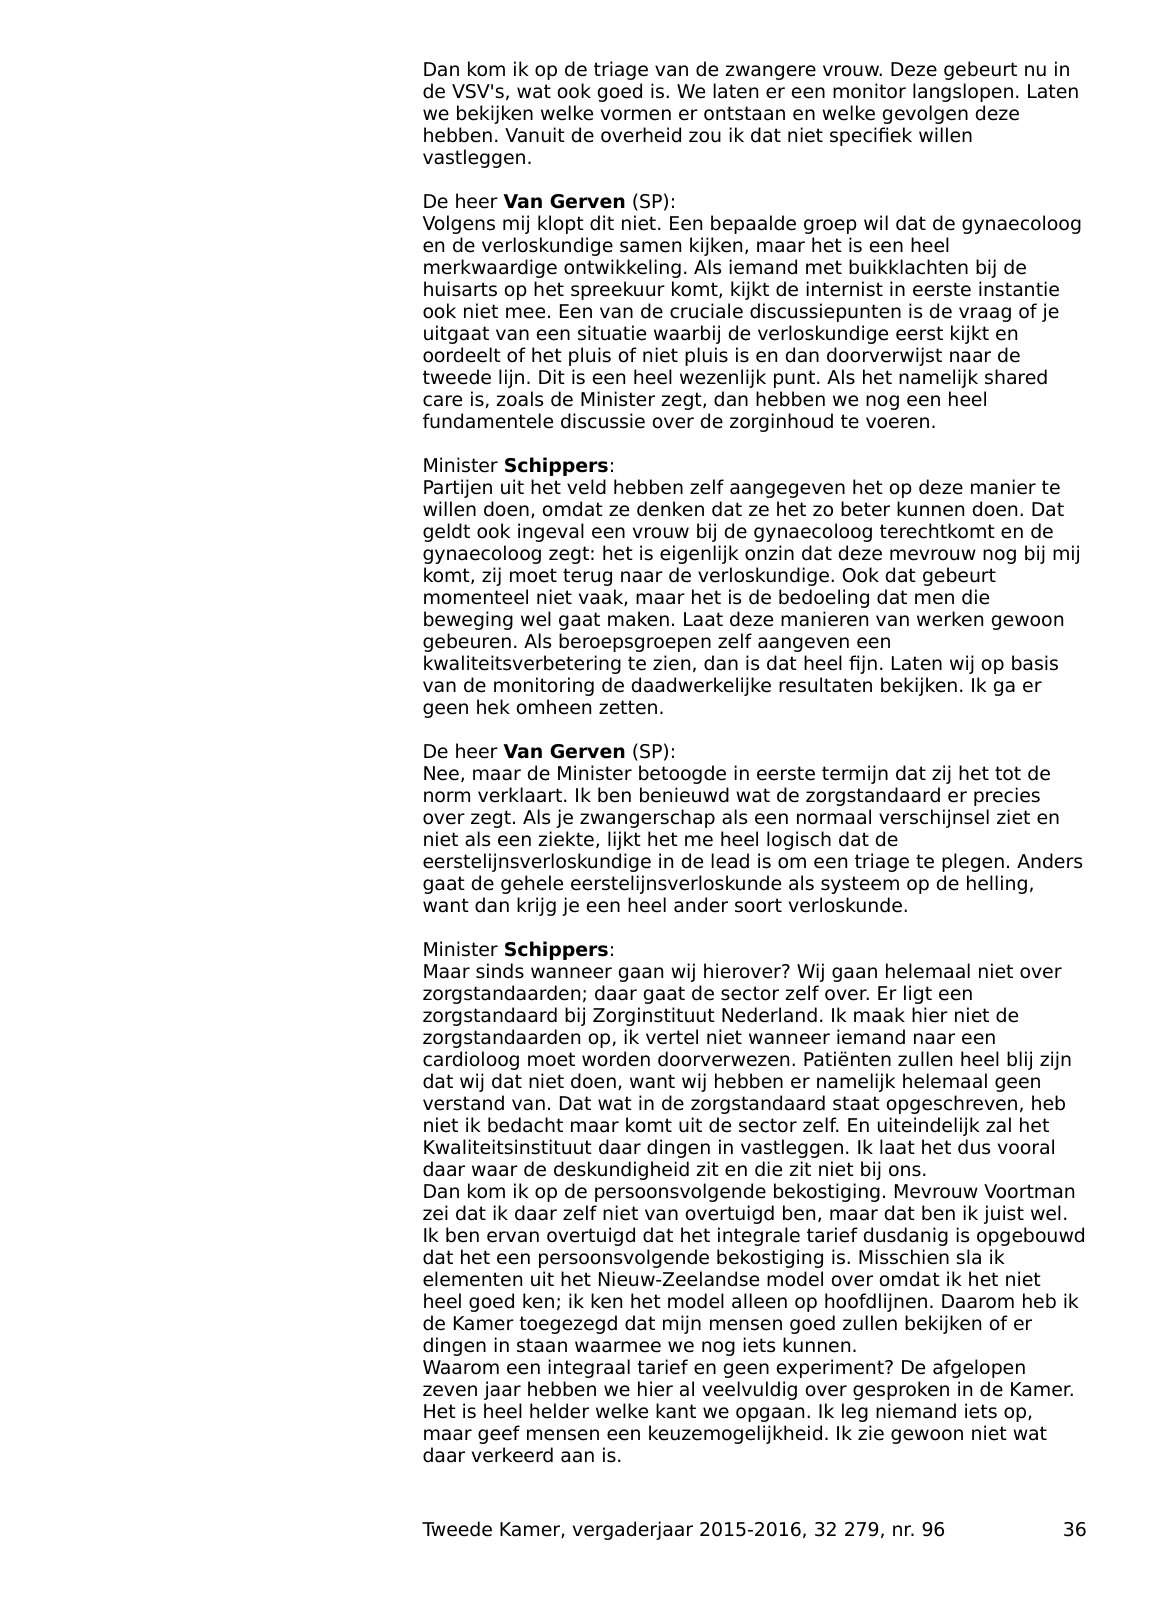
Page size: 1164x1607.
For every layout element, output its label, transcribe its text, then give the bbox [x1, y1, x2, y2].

text Waarom een integraal tarief en geen experiment? De afgelopen zeven jaar hebben we hier al veelvuldig over gesproken in de Kamer. Het is heel helder welke kant we opgaan. Ik leg niemand iets op, maar geef mensen een keuzemogelijkheid. Ik zie gewoon niet wat daar verkeerd aan is. [422, 1357, 1087, 1467]
text Partijen uit het veld hebben zelf aangegeven het op deze manier te willen doen, omdat ze denken dat ze het zo beter kunnen doen. Dat geldt ook ingeval een vrouw bij de gynaecoloog terechtkomt en de gynaecoloog zegt: het is eigenlijk onzin dat deze mevrouw nog bij mij komt, zij moet terug naar de verloskundige. Ook dat gebeurt momenteel niet vaak, maar het is de bedoeling dat men die beweging wel gaat maken. Laat deze manieren van werken gewoon gebeuren. Als beroepsgroepen zelf aangeven een kwaliteitsverbetering te zien, dan is dat heel fijn. Laten wij op basis van de monitoring de daadwerkelijke resultaten bekijken. Ik ga er geen hek omheen zetten. [422, 477, 1087, 719]
text Volgens mij klopt dit niet. Een bepaalde groep wil dat de gynaecoloog en de verloskundige samen kijken, maar het is een heel merkwaardige ontwikkeling. Als iemand met buikklachten bij de huisarts op het spreekuur komt, kijkt de internist in eerste instantie ook niet mee. Een van de cruciale discussiepunten is de vraag of je uitgaat van een situatie waarbij de verloskundige eerst kijkt en oordeelt of het pluis of niet pluis is en dan doorverwijst naar de tweede lijn. Dit is een heel wezenlijk punt. Als het namelijk shared care is, zoals de Minister zegt, dan hebben we nog een heel fundamentele discussie over de zorginhoud te voeren. [422, 213, 1087, 433]
text Nee, maar de Minister betoogde in eerste termijn dat zij het tot de norm verklaart. Ik ben benieuwd wat de zorgstandaard er precies over zegt. Als je zwangerschap als een normaal verschijnsel ziet en niet als een ziekte, lijkt het me heel logisch dat de eerstelijnsverloskundige in de lead is om een triage te plegen. Anders gaat de gehele eerstelijnsverloskunde als systeem op de helling, want dan krijg je een heel ander soort verloskunde. [422, 763, 1087, 917]
text De heer Van Gerven (SP): [422, 741, 1087, 763]
text De heer Van Gerven (SP): [422, 191, 1087, 213]
text Dan kom ik op de triage van de zwangere vrouw. Deze gebeurt nu in de VSV's, wat ook goed is. We laten er een monitor langslopen. Laten we bekijken welke vormen er ontstaan en welke gevolgen deze hebben. Vanuit de overheid zou ik dat niet specifiek willen vastleggen. [422, 59, 1087, 169]
text Minister Schippers: [422, 455, 1087, 477]
text Dan kom ik op de persoonsvolgende bekostiging. Mevrouw Voortman zei dat ik daar zelf niet van overtuigd ben, maar dat ben ik juist wel. Ik ben ervan overtuigd dat het integrale tarief dusdanig is opgebouwd dat het een persoonsvolgende bekostiging is. Misschien sla ik elementen uit het Nieuw-Zeelandse model over omdat ik het niet heel goed ken; ik ken het model alleen op hoofdlijnen. Daarom heb ik de Kamer toegezegd dat mijn mensen goed zullen bekijken of er dingen in staan waarmee we nog iets kunnen. [422, 1181, 1087, 1357]
text Minister Schippers: [422, 939, 1087, 961]
text Maar sinds wanneer gaan wij hierover? Wij gaan helemaal niet over zorgstandaarden; daar gaat de sector zelf over. Er ligt een zorgstandaard bij Zorginstituut Nederland. Ik maak hier niet de zorgstandaarden op, ik vertel niet wanneer iemand naar een cardioloog moet worden doorverwezen. Patiënten zullen heel blij zijn dat wij dat niet doen, want wij hebben er namelijk helemaal geen verstand van. Dat wat in de zorgstandaard staat opgeschreven, heb niet ik bedacht maar komt uit de sector zelf. En uiteindelijk zal het Kwaliteitsinstituut daar dingen in vastleggen. Ik laat het dus vooral daar waar de deskundigheid zit en die zit niet bij ons. [422, 961, 1087, 1181]
